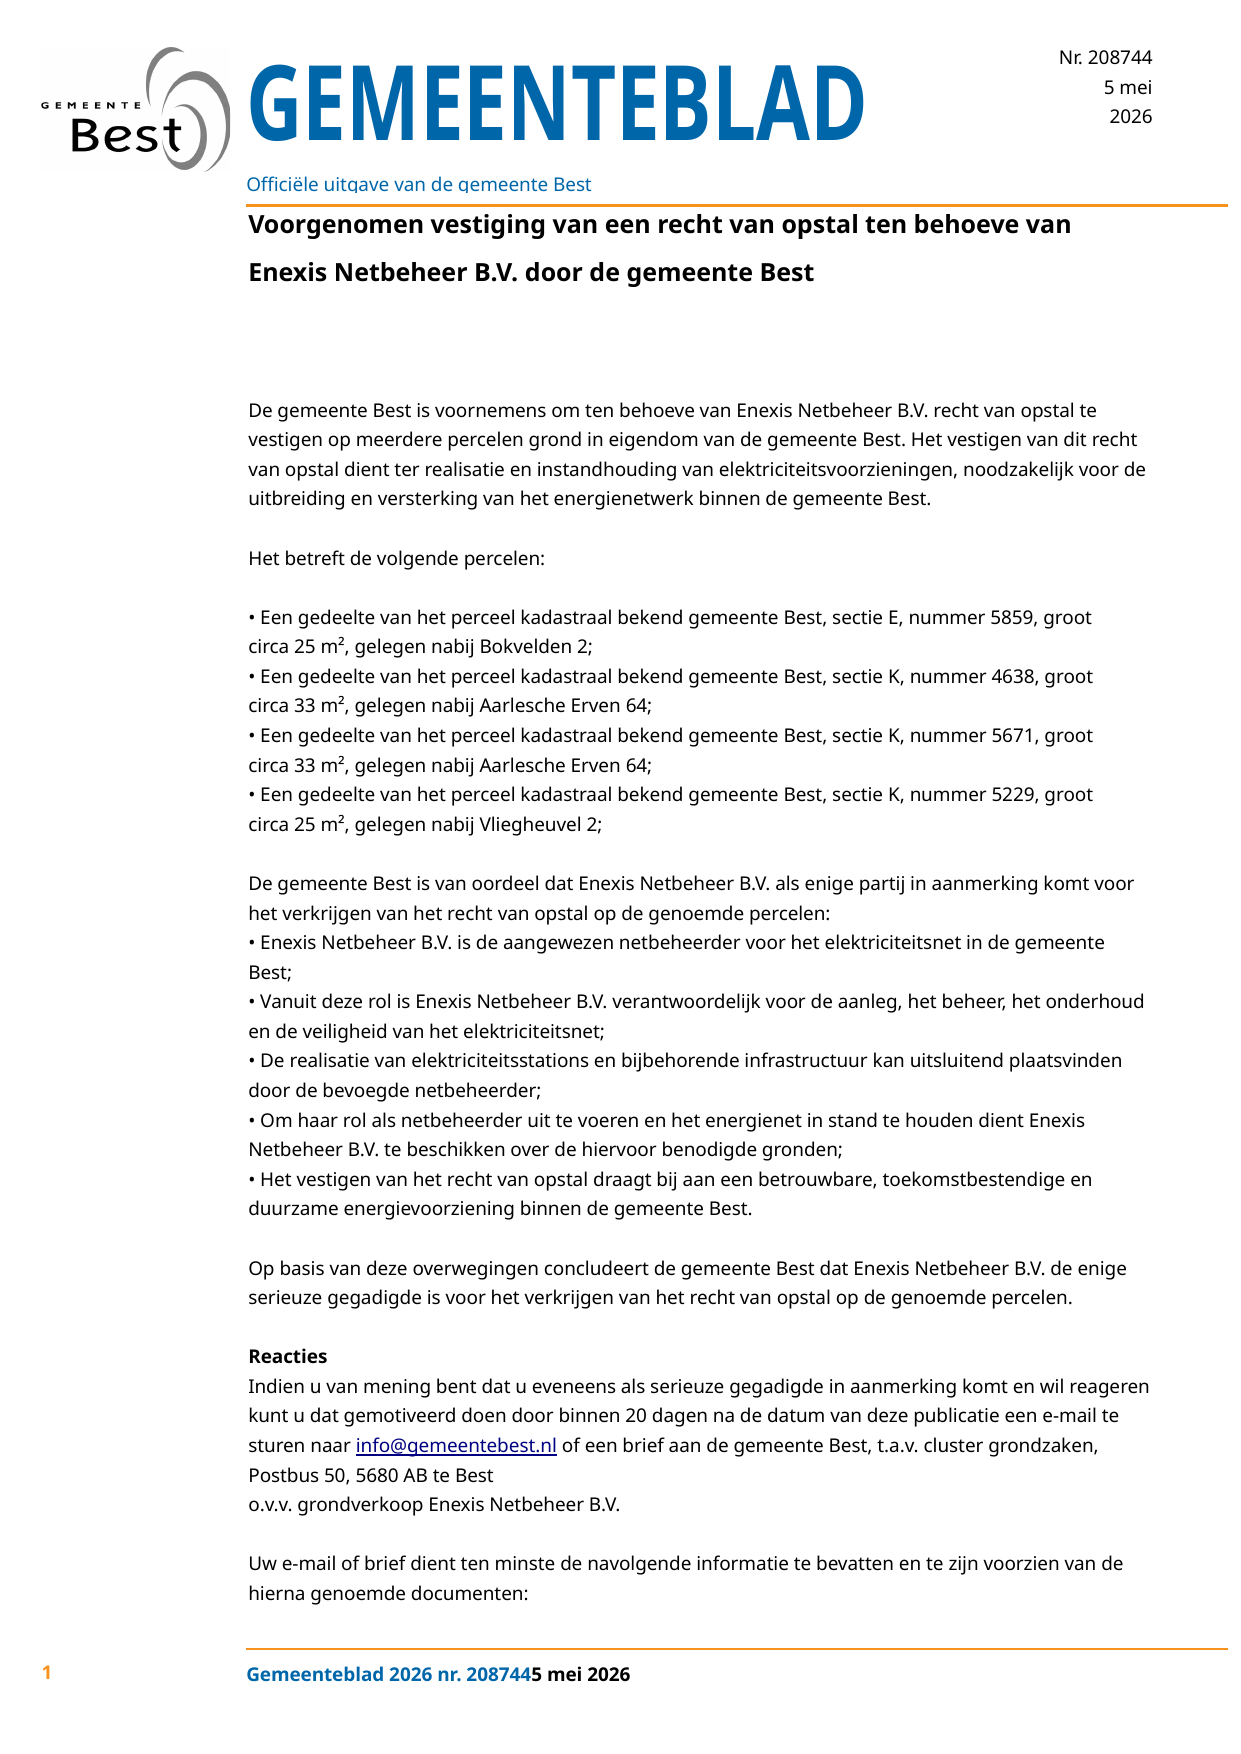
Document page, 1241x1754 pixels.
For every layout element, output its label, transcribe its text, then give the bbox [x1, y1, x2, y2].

text • Het vestigen van het recht van opstal draagt bij aan een betrouwbare, toekomstbestendige en duurzame energievoorziening binnen de gemeente Best. [248, 1166, 1152, 1221]
text De gemeente Best is voornemens om ten behoeve van Enexis Netbeheer B.V. recht van opstal te vestigen op meerdere percelen grond in eigendom van de gemeente Best. Het vestigen van dit recht van opstal dient ter realisatie en instandhouding van elektriciteitsvoorzieningen, noodzakelijk voor de uitbreiding en versterking van het energienetwerk binnen de gemeente Best. [248, 397, 1152, 511]
text Uw e-mail of brief dient ten minste de navolgende informatie te bevatten en te zijn voorzien van de hierna genoemde documenten: [248, 1551, 1152, 1606]
text Het betreft de volgende percelen: [248, 545, 1152, 570]
text • Vanuit deze rol is Enexis Netbeheer B.V. verantwoordelijk voor de aanleg, het beheer, het onderhoud en de veiligheid van het elektriciteitsnet; [248, 988, 1152, 1044]
text Reacties [248, 1343, 1152, 1369]
text circa 25 m², gelegen nabij Vliegheuvel 2; [248, 811, 1152, 837]
text • Een gedeelte van het perceel kadastraal bekend gemeente Best, sectie K, nummer 4638, groot [248, 663, 1152, 689]
text • Een gedeelte van het perceel kadastraal bekend gemeente Best, sectie K, nummer 5671, groot [248, 722, 1152, 748]
text • De realisatie van elektriciteitsstations en bijbehorende infrastructuur kan uitsluitend plaatsvinden door de bevoegde netbeheerder; [248, 1048, 1152, 1103]
text circa 33 m², gelegen nabij Aarlesche Erven 64; [248, 693, 1152, 718]
text Op basis van deze overwegingen concludeert de gemeente Best dat Enexis Netbeheer B.V. de enige serieuze gegadigde is voor het verkrijgen van het recht van opstal op de genoemde percelen. [248, 1255, 1152, 1310]
text circa 33 m², gelegen nabij Aarlesche Erven 64; [248, 752, 1152, 777]
text • Enexis Netbeheer B.V. is de aangewezen netbeheerder voor het elektriciteitsnet in de gemeente Best; [248, 929, 1152, 984]
picture [41, 47, 231, 172]
text circa 25 m², gelegen nabij Bokvelden 2; [248, 633, 1152, 659]
text • Om haar rol als netbeheerder uit te voeren en het energienet in stand te houden dient Enexis Netbeheer B.V. te beschikken over de hiervoor benodigde gronden; [248, 1107, 1152, 1162]
text Indien u van mening bent dat u eveneens als serieuze gegadigde in aanmerking komt en wil reageren kunt u dat gemotiveerd doen door binnen 20 dagen na de datum van deze publicatie een e-mail te sturen naar info@gemeentebest.nl of een brief aan de gemeente Best, t.a.v. cluster grondzaken, Postbus 50, 5680 AB te Best [248, 1373, 1152, 1487]
text o.v.v. grondverkoop Enexis Netbeheer B.V. [248, 1491, 1152, 1517]
text • Een gedeelte van het perceel kadastraal bekend gemeente Best, sectie E, nummer 5859, groot [248, 604, 1152, 629]
text Voorgenomen vestiging van een recht van opstal ten behoeve van Enexis Netbeheer B.V. door de gemeente Best [248, 207, 1152, 288]
text • Een gedeelte van het perceel kadastraal bekend gemeente Best, sectie K, nummer 5229, groot [248, 781, 1152, 807]
text De gemeente Best is van oordeel dat Enexis Netbeheer B.V. als enige partij in aanmerking komt voor het verkrijgen van het recht van opstal op de genoemde percelen: [248, 870, 1152, 925]
